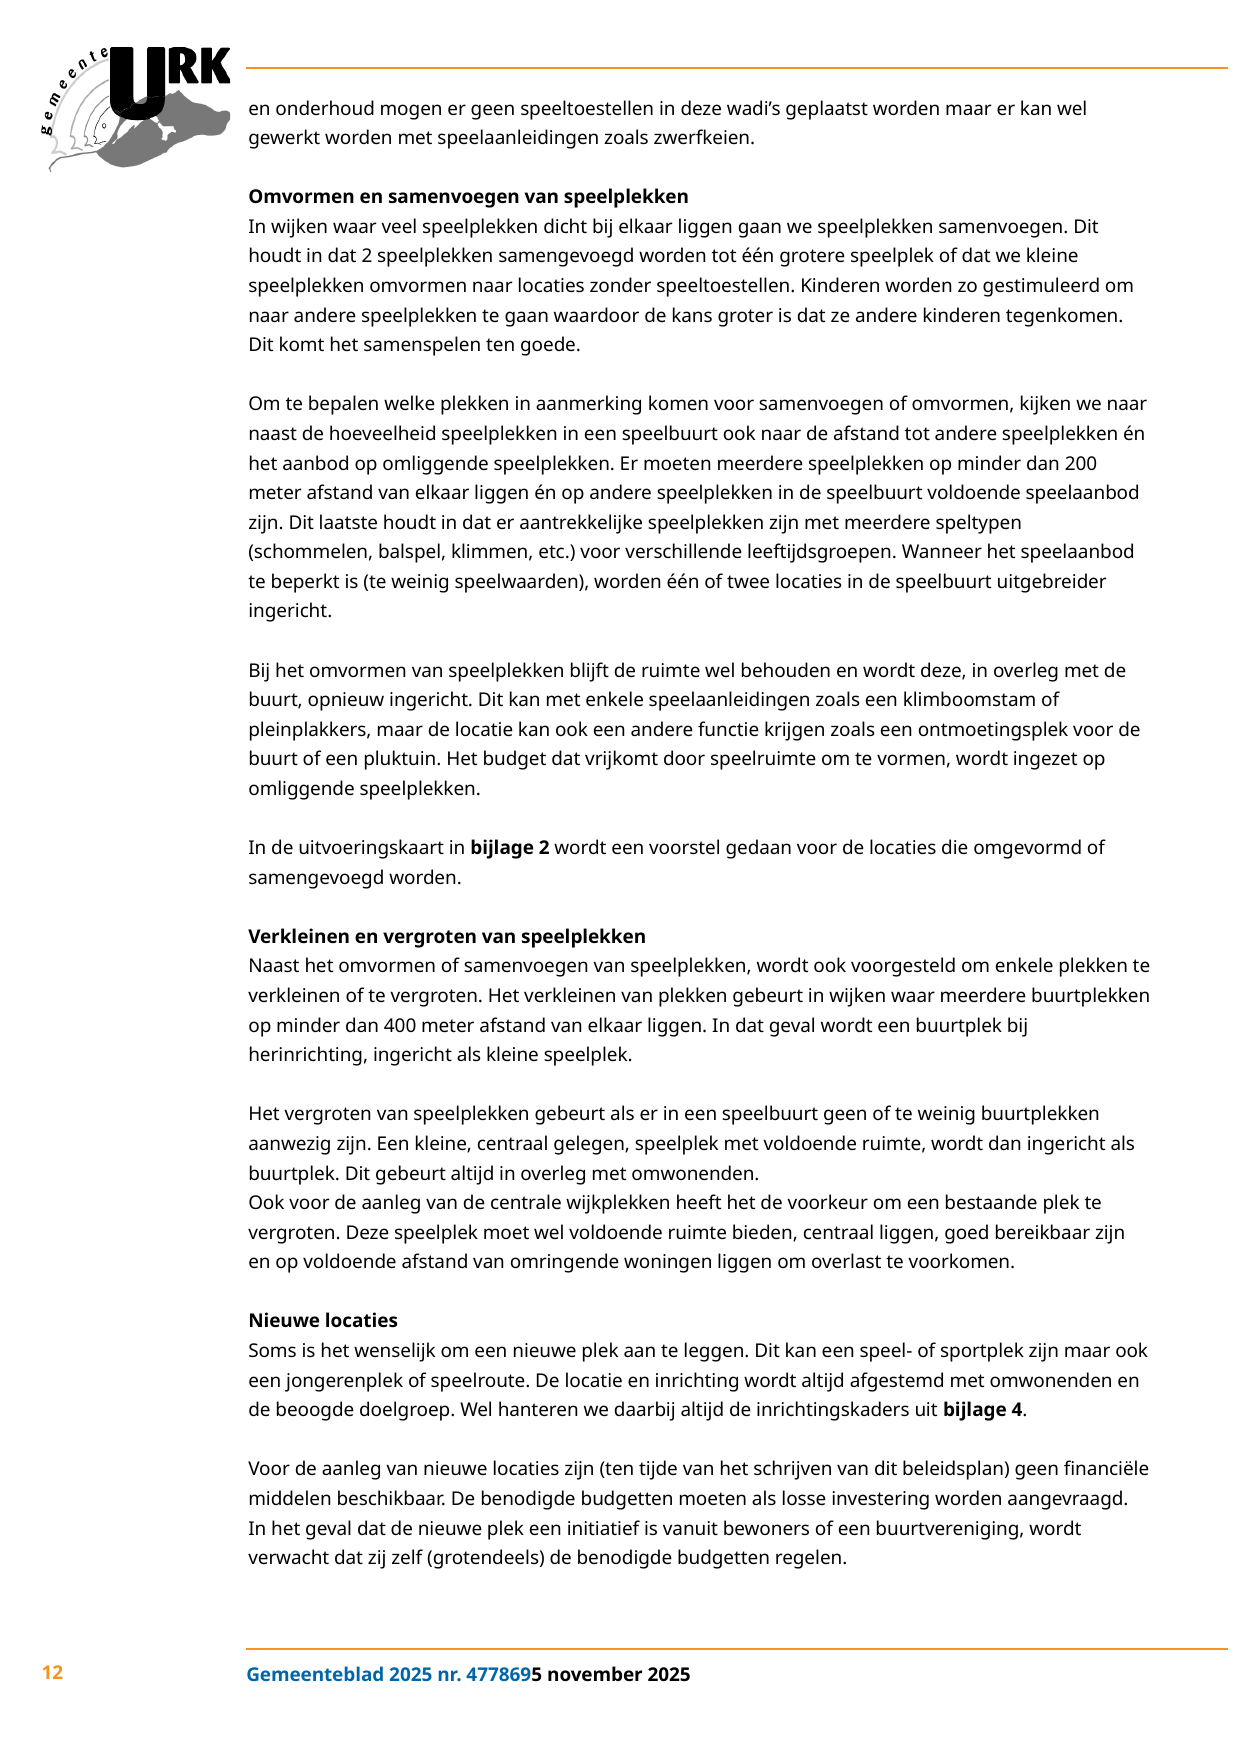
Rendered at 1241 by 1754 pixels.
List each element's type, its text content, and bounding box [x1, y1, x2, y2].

text Het vergroten van speelplekken gebeurt als er in een speelbuurt geen of te weinig buurtplekken aanwezig zijn. Een kleine, centraal gelegen, speelplek met voldoende ruimte, wordt dan ingericht als buurtplek. Dit gebeurt altijd in overleg met omwonenden. [248, 1101, 1152, 1186]
text en onderhoud mogen er geen speeltoestellen in deze wadi’s geplaatst worden maar er kan wel gewerkt worden met speelaanleidingen zoals zwerfkeien. [248, 95, 1152, 150]
text Naast het omvormen of samenvoegen van speelplekken, wordt ook voorgesteld om enkele plekken te verkleinen of te vergroten. Het verkleinen van plekken gebeurt in wijken waar meerdere buurtplekken op minder dan 400 meter afstand van elkaar liggen. In dat geval wordt een buurtplek bij herinrichting, ingericht als kleine speelplek. [248, 953, 1152, 1067]
text Ook voor de aanleg van de centrale wijkplekken heeft het de voorkeur om een bestaande plek te vergroten. Deze speelplek moet wel voldoende ruimte bieden, centraal liggen, goed bereikbaar zijn en op voldoende afstand van omringende woningen liggen om overlast te voorkomen. [248, 1189, 1152, 1274]
text Om te bepalen welke plekken in aanmerking komen voor samenvoegen of omvormen, kijken we naar naast de hoeveelheid speelplekken in een speelbuurt ook naar de afstand tot andere speelplekken én het aanbod op omliggende speelplekken. Er moeten meerdere speelplekken op minder dan 200 meter afstand van elkaar liggen én op andere speelplekken in de speelbuurt voldoende speelaanbod zijn. Dit laatste houdt in dat er aantrekkelijke speelplekken zijn met meerdere speltypen (schommelen, balspel, klimmen, etc.) voor verschillende leeftijdsgroepen. Wanneer het speelaanbod te beperkt is (te weinig speelwaarden), worden één of twee locaties in de speelbuurt uitgebreider ingericht. [248, 391, 1152, 623]
text Voor de aanleg van nieuwe locaties zijn (ten tijde van het schrijven van dit beleidsplan) geen financiële middelen beschikbaar. De benodigde budgetten moeten als losse investering worden aangevraagd. In het geval dat de nieuwe plek een initiatief is vanuit bewoners of een buurtvereniging, wordt verwacht dat zij zelf (grotendeels) de benodigde budgetten regelen. [248, 1456, 1152, 1570]
text In wijken waar veel speelplekken dicht bij elkaar liggen gaan we speelplekken samenvoegen. Dit houdt in dat 2 speelplekken samengevoegd worden tot één grotere speelplek of dat we kleine speelplekken omvormen naar locaties zonder speeltoestellen. Kinderen worden zo gestimuleerd om naar andere speelplekken te gaan waardoor de kans groter is dat ze andere kinderen tegenkomen. Dit komt het samenspelen ten goede. [248, 213, 1152, 357]
text Verkleinen en vergroten van speelplekken [248, 923, 1152, 949]
text In de uitvoeringskaart in bijlage 2 wordt een voorstel gedaan voor de locaties die omgevormd of samengevoegd worden. [248, 834, 1152, 890]
text Bij het omvormen van speelplekken blijft de ruimte wel behouden en wordt deze, in overleg met de buurt, opnieuw ingericht. Dit kan met enkele speelaanleidingen zoals een klimboomstam of pleinplakkers, maar de locatie kan ook een andere functie krijgen zoals een ontmoetingsplek voor de buurt of een pluktuin. Het budget dat vrijkomt door speelruimte om te vormen, wordt ingezet op omliggende speelplekken. [248, 657, 1152, 801]
text Soms is het wenselijk om een nieuwe plek aan te leggen. Dit kan een speel- of sportplek zijn maar ook een jongerenplek of speelroute. De locatie en inrichting wordt altijd afgestemd met omwonenden en de beoogde doelgroep. Wel hanteren we daarbij altijd de inrichtingskaders uit bijlage 4. [248, 1337, 1152, 1422]
text Omvormen en samenvoegen van speelplekken [248, 183, 1152, 209]
picture [41, 47, 231, 172]
text Nieuwe locaties [248, 1308, 1152, 1333]
